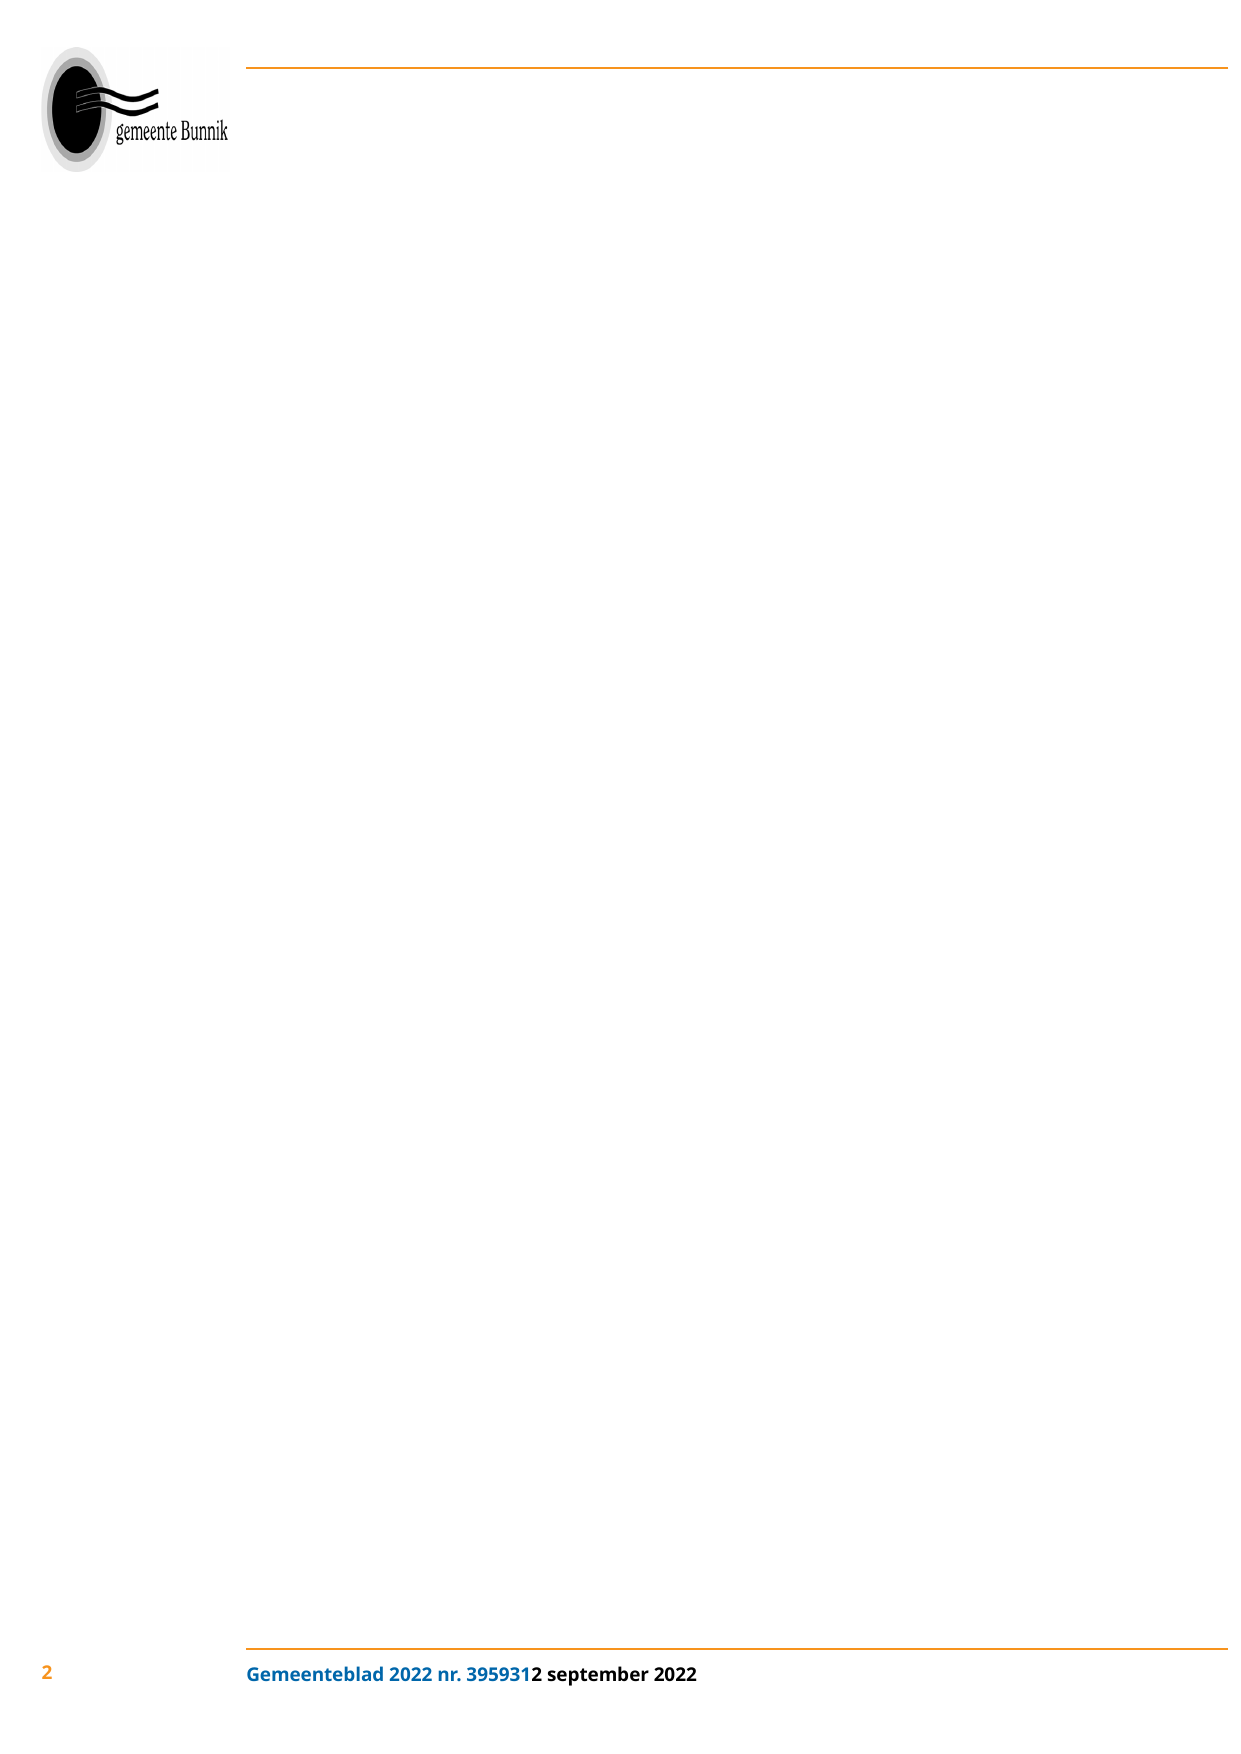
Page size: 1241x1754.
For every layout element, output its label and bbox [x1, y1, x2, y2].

picture [41, 47, 231, 172]
